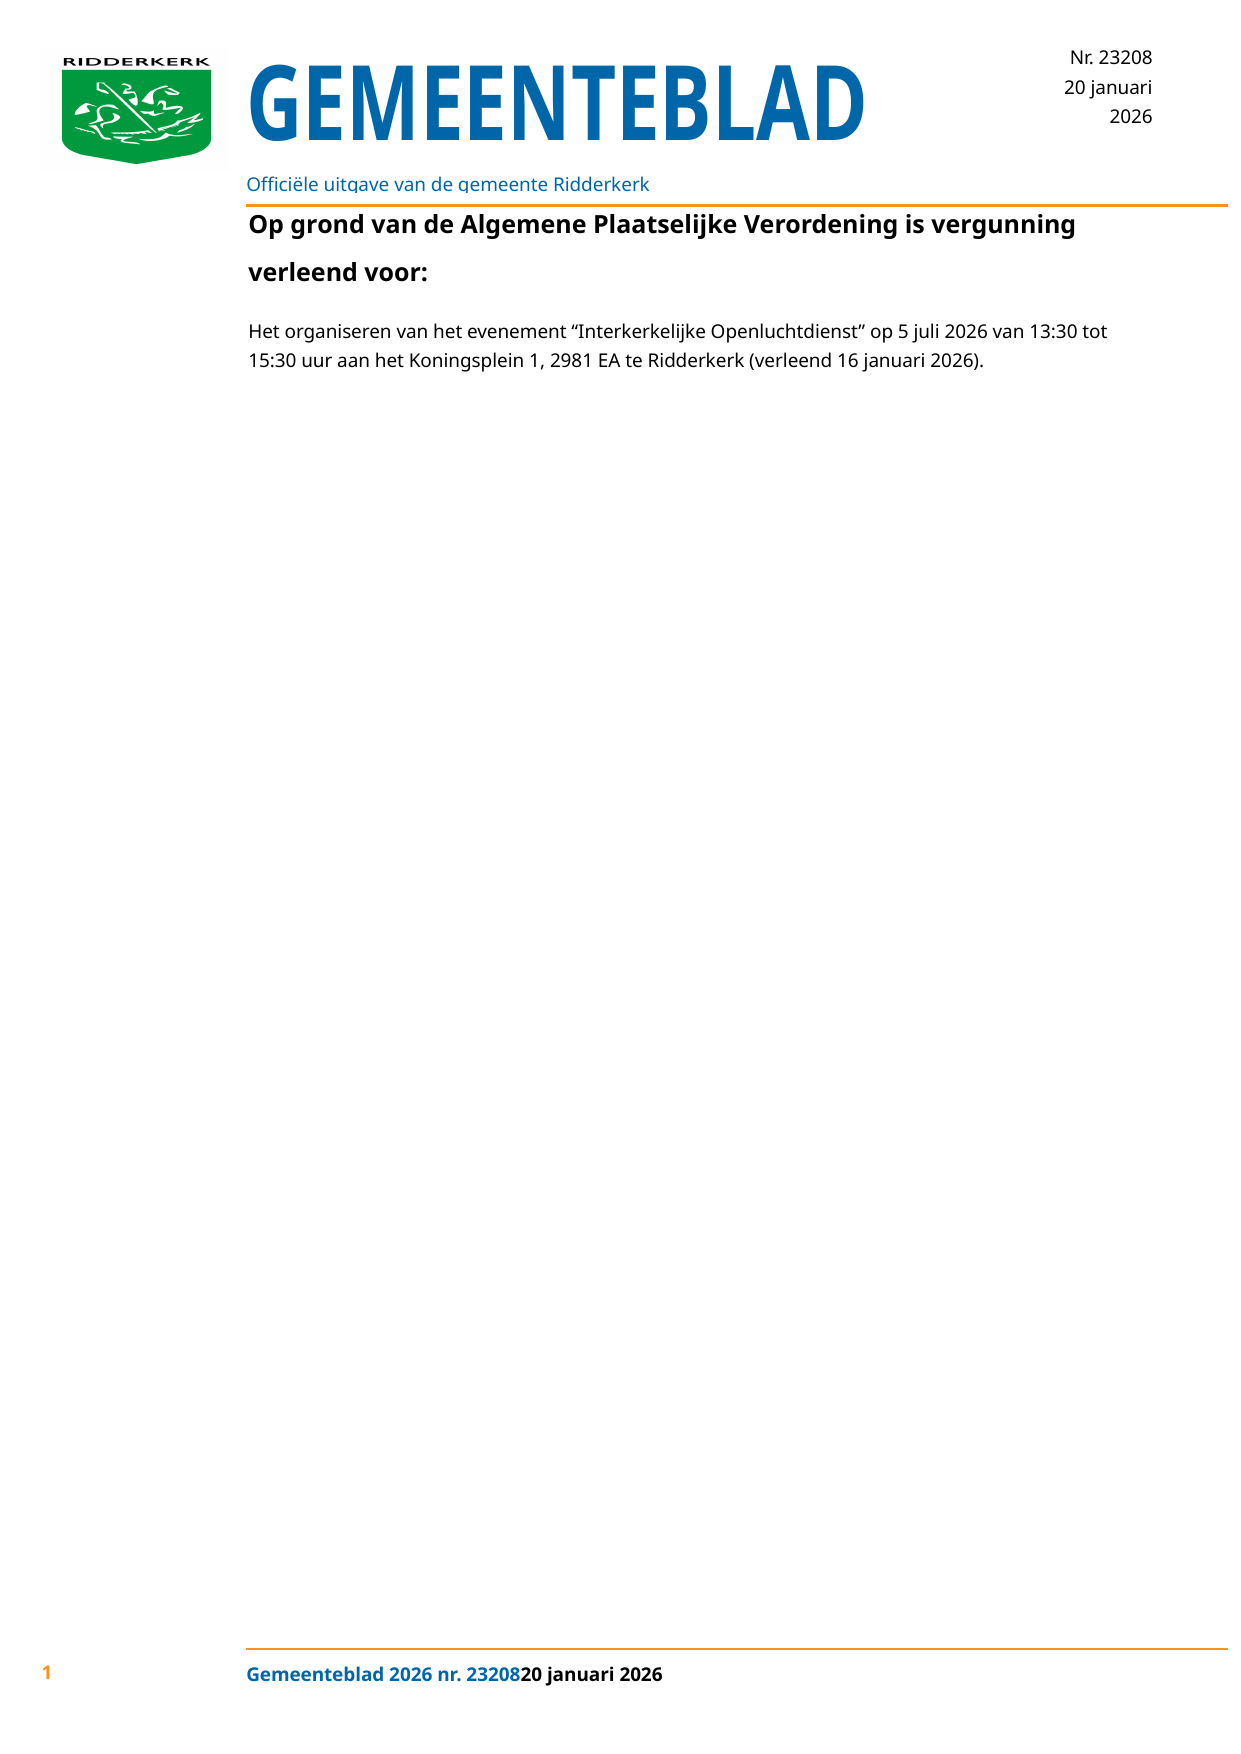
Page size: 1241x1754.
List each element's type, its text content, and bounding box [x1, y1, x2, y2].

text Het organiseren van het evenement “Interkerkelijke Openluchtdienst” op 5 juli 2026 van 13:30 tot 15:30 uur aan het Koningsplein 1, 2981 EA te Ridderkerk (verleend 16 januari 2026). [248, 318, 1152, 373]
text Op grond van de Algemene Plaatselijke Verordening is vergunning verleend voor: [248, 207, 1152, 288]
picture [41, 47, 231, 172]
